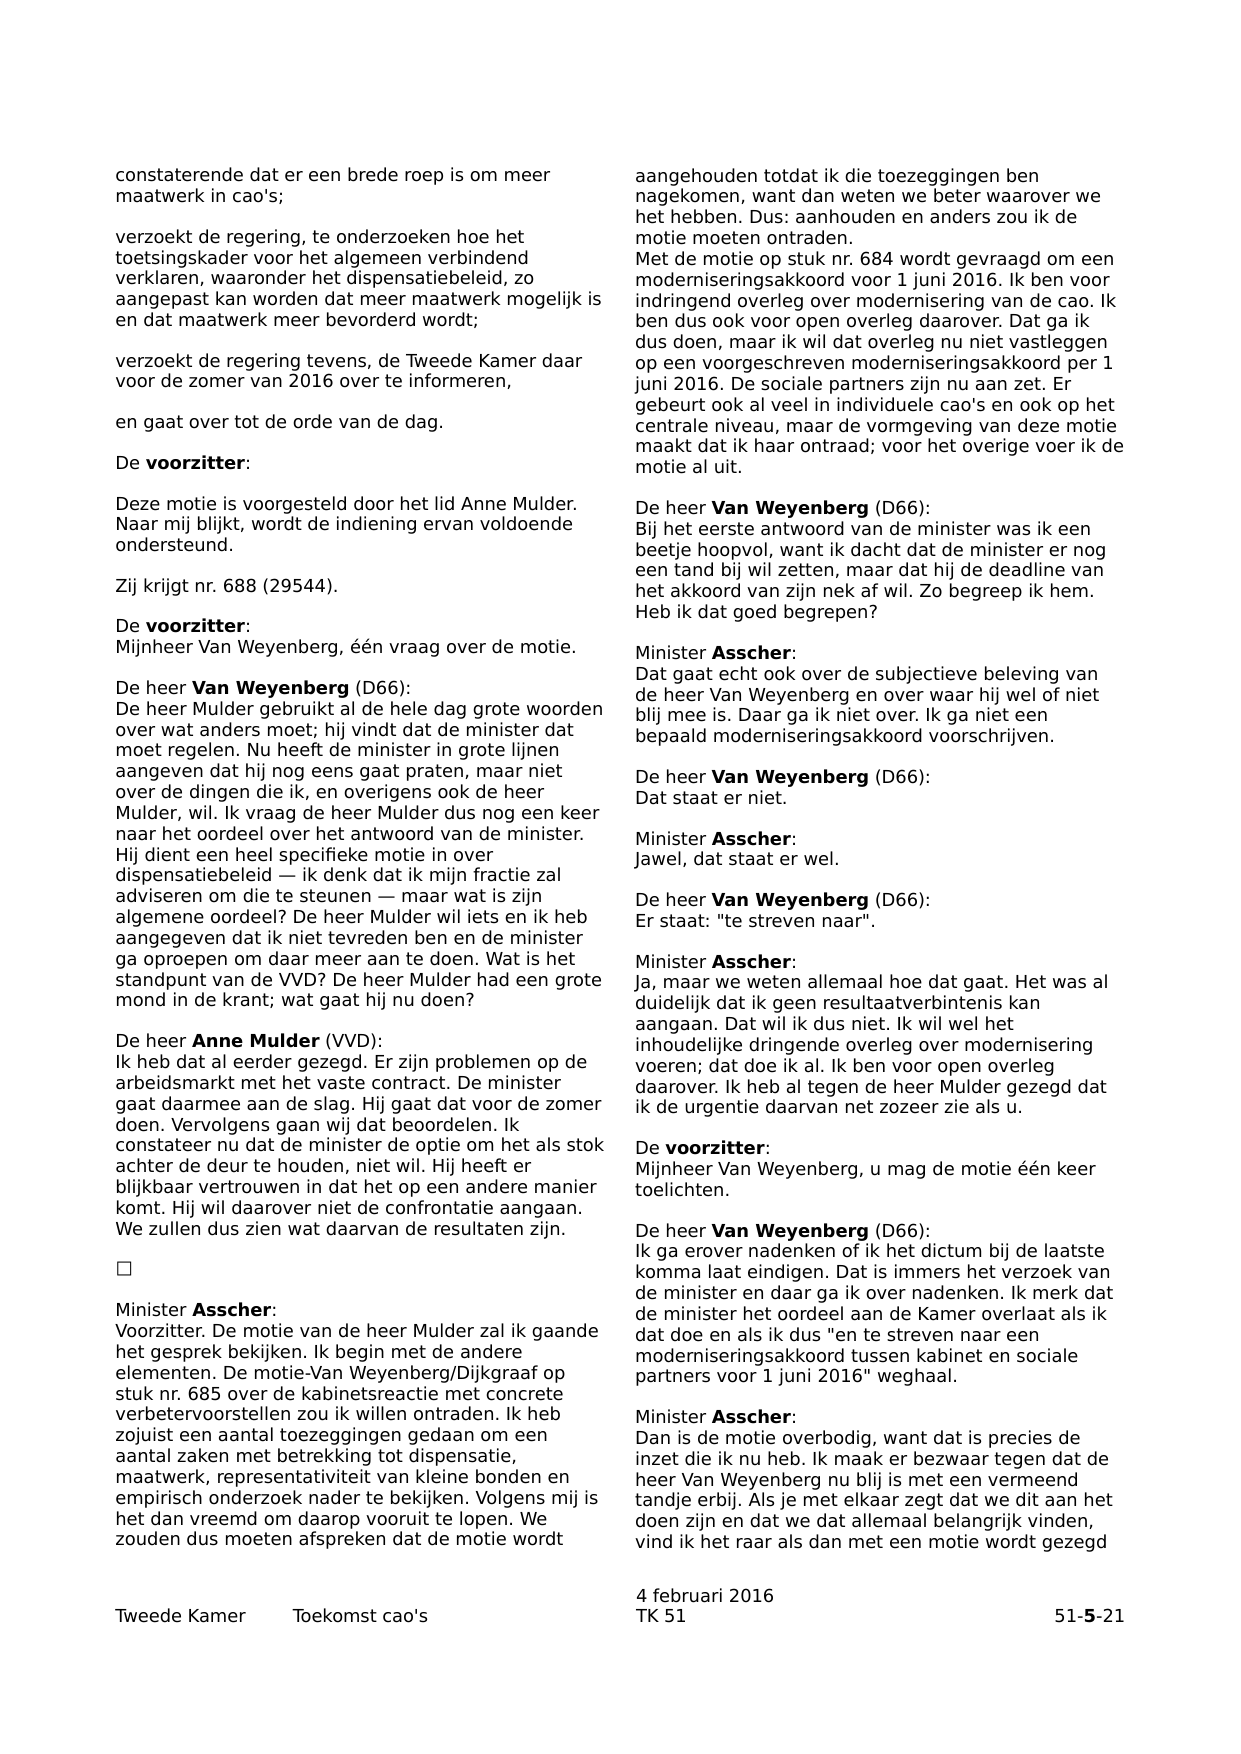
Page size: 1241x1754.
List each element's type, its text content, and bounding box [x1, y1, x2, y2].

text ⬜ [115, 1259, 605, 1280]
text Ik heb dat al eerder gezegd. Er zijn problemen op de arbeidsmarkt met het vaste contract. De minister gaat daarmee aan de slag. Hij gaat dat voor de zomer doen. Vervolgens gaan wij dat beoordelen. Ik constateer nu dat de minister de optie om het als stok achter de deur te houden, niet wil. Hij heeft er blijkbaar vertrouwen in dat het op een andere manier komt. Hij wil daarover niet de confrontatie aangaan. We zullen dus zien wat daarvan de resultaten zijn. [115, 1052, 605, 1239]
text De heer Van Weyenberg (D66): [635, 1220, 1125, 1241]
text De heer Van Weyenberg (D66): [635, 767, 1125, 787]
text Ja, maar we weten allemaal hoe dat gaat. Het was al duidelijk dat ik geen resultaatverbintenis kan aangaan. Dat wil ik dus niet. Ik wil wel het inhoudelijke dringende overleg over modernisering voeren; dat doe ik al. Ik ben voor open overleg daarover. Ik heb al tegen de heer Mulder gezegd dat ik de urgentie daarvan net zozeer zie als u. [635, 972, 1125, 1118]
text constaterende dat er een brede roep is om meer maatwerk in cao's; [115, 165, 605, 207]
text De voorzitter: [635, 1138, 1125, 1159]
text Met de motie op stuk nr. 684 wordt gevraagd om een moderniseringsakkoord voor 1 juni 2016. Ik ben voor indringend overleg over modernisering van de cao. Ik ben dus ook voor open overleg daarover. Dat ga ik dus doen, maar ik wil dat overleg nu niet vastleggen op een voorgeschreven moderniseringsakkoord per 1 juni 2016. De sociale partners zijn nu aan zet. Er gebeurt ook al veel in individuele cao's en ook op het centrale niveau, maar de vormgeving van deze motie maakt dat ik haar ontraad; voor het overige voer ik de motie al uit. [635, 249, 1125, 478]
text Ik ga erover nadenken of ik het dictum bij de laatste komma laat eindigen. Dat is immers het verzoek van de minister en daar ga ik over nadenken. Ik merk dat de minister het oordeel aan de Kamer overlaat als ik dat doe en als ik dus "en te streven naar een moderniseringsakkoord tussen kabinet en sociale partners voor 1 juni 2016" weghaal. [635, 1241, 1125, 1387]
text Minister Asscher: [635, 1407, 1125, 1428]
text Minister Asscher: [635, 828, 1125, 849]
text Dan is de motie overbodig, want dat is precies de inzet die ik nu heb. Ik maak er bezwaar tegen dat de heer Van Weyenberg nu blij is met een vermeend tandje erbij. Als je met elkaar zegt dat we dit aan het doen zijn en dat we dat allemaal belangrijk vinden, vind ik het raar als dan met een motie wordt gezegd [635, 1428, 1125, 1553]
text Bij het eerste antwoord van de minister was ik een beetje hoopvol, want ik dacht dat de minister er nog een tand bij wil zetten, maar dat hij de deadline van het akkoord van zijn nek af wil. Zo begreep ik hem. Heb ik dat goed begrepen? [635, 518, 1125, 623]
text De heer Mulder gebruikt al de hele dag grote woorden over wat anders moet; hij vindt dat de minister dat moet regelen. Nu heeft de minister in grote lijnen aangeven dat hij nog eens gaat praten, maar niet over de dingen die ik, en overigens ook de heer Mulder, wil. Ik vraag de heer Mulder dus nog een keer naar het oordeel over het antwoord van de minister. Hij dient een heel specifieke motie in over dispensatiebeleid — ik denk dat ik mijn fractie zal adviseren om die te steunen — maar wat is zijn algemene oordeel? De heer Mulder wil iets en ik heb aangegeven dat ik niet tevreden ben en de minister ga oproepen om daar meer aan te doen. Wat is het standpunt van de VVD? De heer Mulder had een grote mond in de krant; wat gaat hij nu doen? [115, 698, 605, 1011]
text en gaat over tot de orde van de dag. [115, 412, 605, 433]
text De heer Van Weyenberg (D66): [115, 678, 605, 698]
text verzoekt de regering tevens, de Tweede Kamer daar voor de zomer van 2016 over te informeren, [115, 350, 605, 392]
text Mijnheer Van Weyenberg, één vraag over de motie. [115, 637, 605, 658]
text Zij krijgt nr. 688 (29544). [115, 576, 605, 596]
text De voorzitter: [115, 616, 605, 637]
text Er staat: "te streven naar". [635, 911, 1125, 931]
text Minister Asscher: [635, 951, 1125, 972]
text Voorzitter. De motie van de heer Mulder zal ik gaande het gesprek bekijken. Ik begin met de andere elementen. De motie-Van Weyenberg/Dijkgraaf op stuk nr. 685 over de kabinetsreactie met concrete verbetervoorstellen zou ik willen ontraden. Ik heb zojuist een aantal toezeggingen gedaan om een aantal zaken met betrekking tot dispensatie, maatwerk, representativiteit van kleine bonden en empirisch onderzoek nader te bekijken. Volgens mij is het dan vreemd om daarop vooruit te lopen. We zouden dus moeten afspreken dat de motie wordt [115, 1321, 605, 1550]
text De voorzitter: [115, 453, 605, 473]
text Jawel, dat staat er wel. [635, 849, 1125, 870]
text verzoekt de regering, te onderzoeken hoe het toetsingskader voor het algemeen verbindend verklaren, waaronder het dispensatiebeleid, zo aangepast kan worden dat meer maatwerk mogelijk is en dat maatwerk meer bevorderd wordt; [115, 227, 605, 330]
text De heer Anne Mulder (VVD): [115, 1031, 605, 1052]
text De heer Van Weyenberg (D66): [635, 890, 1125, 911]
text aangehouden totdat ik die toezeggingen ben nagekomen, want dan weten we beter waarover we het hebben. Dus: aanhouden en anders zou ik de motie moeten ontraden. [635, 165, 1125, 249]
text Minister Asscher: [635, 643, 1125, 663]
text Dat staat er niet. [635, 787, 1125, 808]
text Minister Asscher: [115, 1300, 605, 1321]
text Mijnheer Van Weyenberg, u mag de motie één keer toelichten. [635, 1159, 1125, 1200]
text Dat gaat echt ook over de subjectieve beleving van de heer Van Weyenberg en over waar hij wel of niet blij mee is. Daar ga ik niet over. Ik ga niet een bepaald moderniseringsakkoord voorschrijven. [635, 663, 1125, 747]
text Deze motie is voorgesteld door het lid Anne Mulder. Naar mij blijkt, wordt de indiening ervan voldoende ondersteund. [115, 493, 605, 556]
text De heer Van Weyenberg (D66): [635, 498, 1125, 518]
